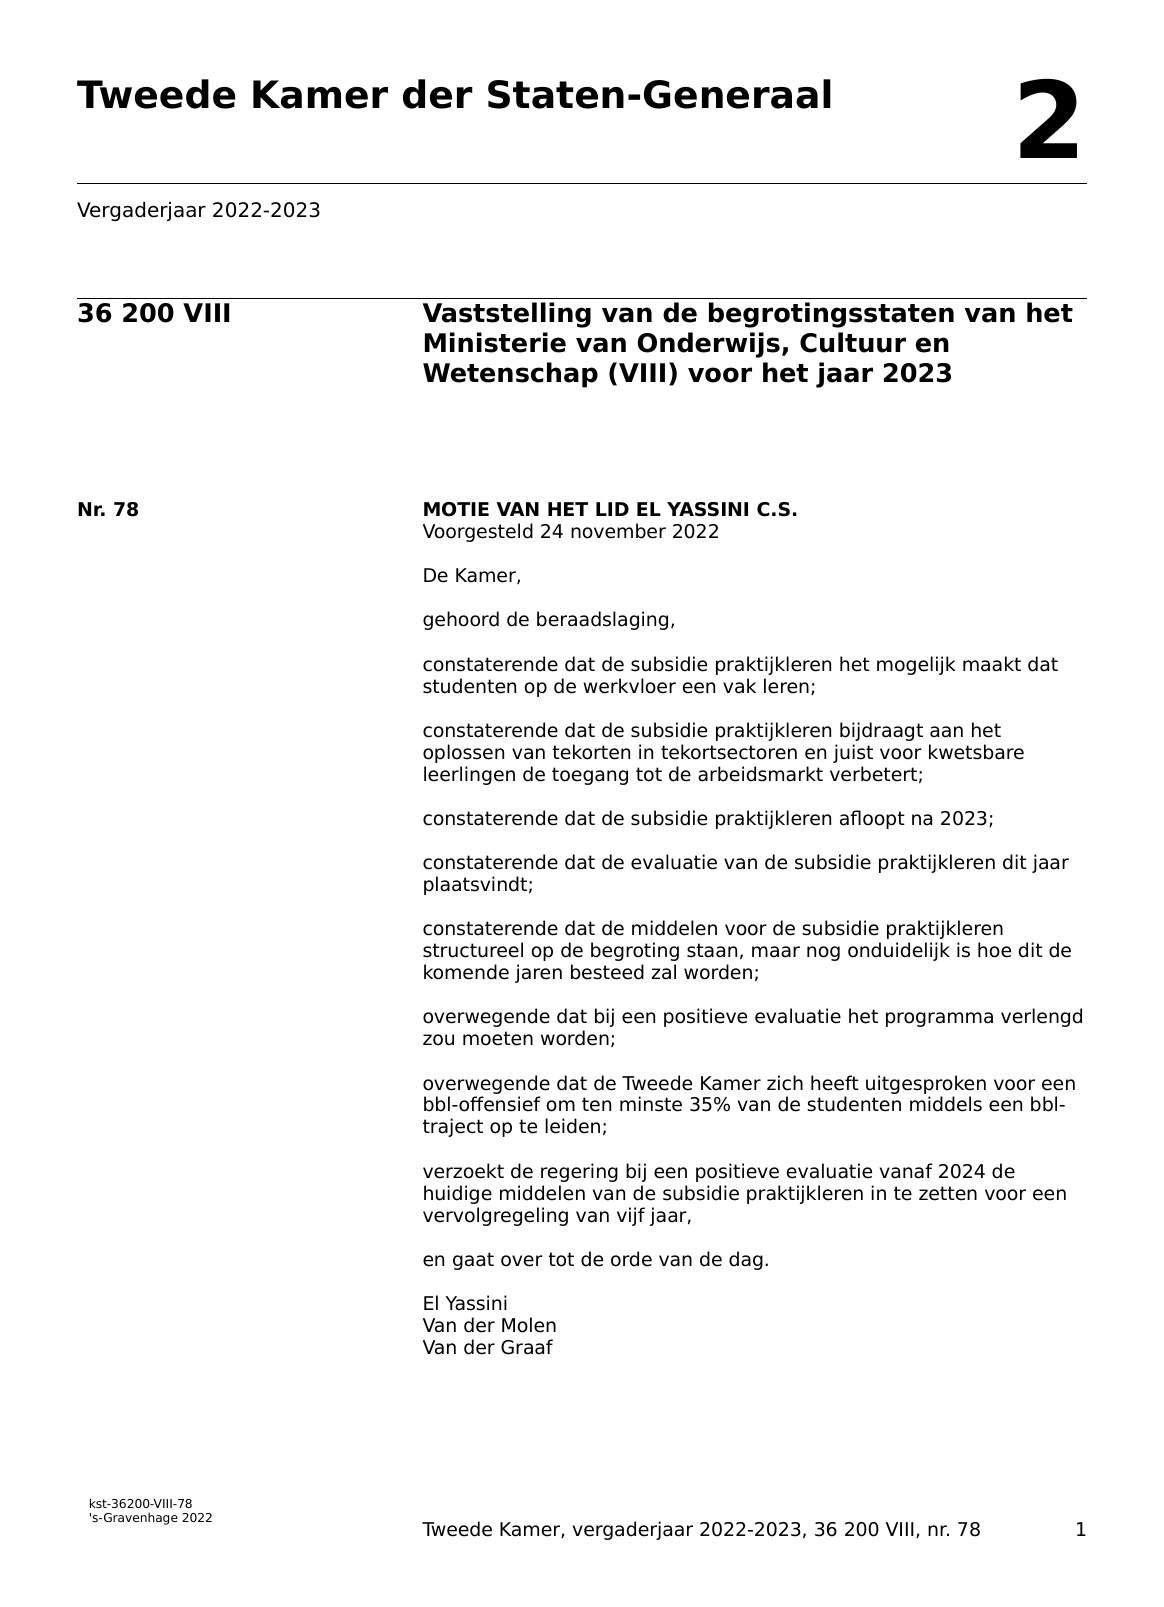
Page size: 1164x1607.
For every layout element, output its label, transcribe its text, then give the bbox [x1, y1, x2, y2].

text overwegende dat bij een positieve evaluatie het programma verlengd zou moeten worden; [422, 1006, 1087, 1050]
text en gaat over tot de orde van de dag. [422, 1249, 1087, 1271]
table_header 2 [886, 59, 1087, 183]
text constaterende dat de subsidie praktijkleren het mogelijk maakt dat studenten op de werkvloer een vak leren; [422, 653, 1087, 697]
text El Yassini [422, 1293, 1087, 1315]
text De Kamer, [422, 565, 1087, 587]
text gehoord de beraadslaging, [422, 609, 1087, 631]
text constaterende dat de evaluatie van de subsidie praktijkleren dit jaar plaatsvindt; [422, 852, 1087, 896]
text Van der Graaf [422, 1337, 1087, 1359]
table_header Tweede Kamer der Staten-Generaal [77, 59, 886, 183]
text 's-Gravenhage 2022 [88, 1511, 323, 1525]
text Van der Molen [422, 1315, 1087, 1337]
text Voorgesteld 24 november 2022 [422, 521, 1087, 543]
subtitle 36 200 VIII Vaststelling van de begrotingsstaten van het Ministerie van Onderwijs, Cultuur en Wetenschap (VIII) voor het jaar 2023 [77, 299, 1087, 388]
text constaterende dat de middelen voor de subsidie praktijkleren structureel op de begroting staan, maar nog onduidelijk is hoe dit de komende jaren besteed zal worden; [422, 918, 1087, 984]
text overwegende dat de Tweede Kamer zich heeft uitgesproken voor een bbl-offensief om ten minste 35% van de studenten middels een bbl-traject op te leiden; [422, 1072, 1087, 1138]
table_cell Vergaderjaar 2022-2023 [77, 184, 1087, 298]
text kst-36200-VIII-78 [88, 1497, 323, 1511]
text constaterende dat de subsidie praktijkleren bijdraagt aan het oplossen van tekorten in tekortsectoren en juist voor kwetsbare leerlingen de toegang tot de arbeidsmarkt verbetert; [422, 720, 1087, 786]
text constaterende dat de subsidie praktijkleren afloopt na 2023; [422, 808, 1087, 830]
subtitle Nr. 78 MOTIE VAN HET LID EL YASSINI C.S. [77, 499, 1087, 521]
text verzoekt de regering bij een positieve evaluatie vanaf 2024 de huidige middelen van de subsidie praktijkleren in te zetten voor een vervolgregeling van vijf jaar, [422, 1161, 1087, 1226]
